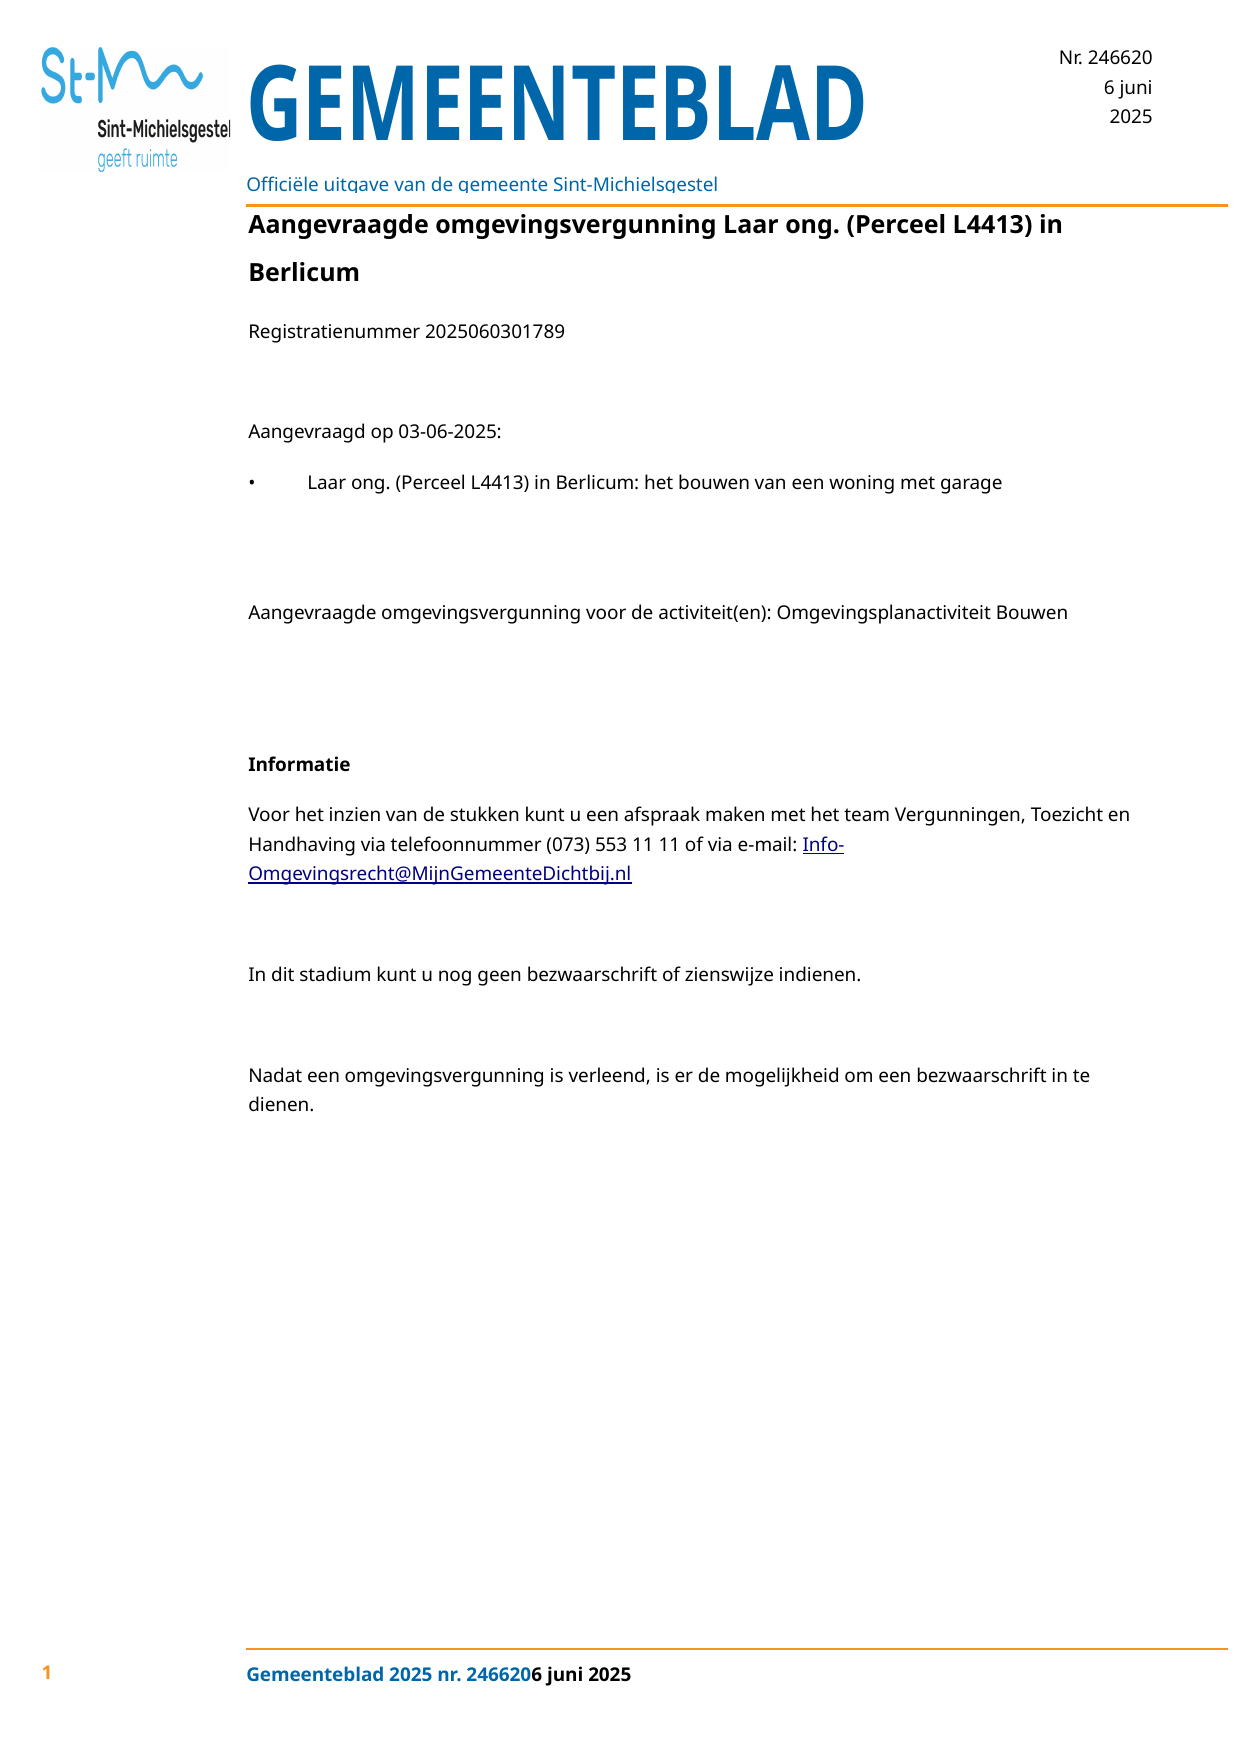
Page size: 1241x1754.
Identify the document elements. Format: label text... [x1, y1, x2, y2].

list Laar ong. (Perceel L4413) in Berlicum: het bouwen van een woning met garage [248, 469, 1152, 495]
text In dit stadium kunt u nog geen bezwaarschrift of zienswijze indienen. [248, 961, 1152, 987]
text Aangevraagd op 03-06-2025: [248, 419, 1152, 444]
text Aangevraagde omgevingsvergunning Laar ong. (Perceel L4413) in Berlicum [248, 207, 1152, 288]
text Nadat een omgevingsvergunning is verleend, is er de mogelijkheid om een bezwaarschrift in te dienen. [248, 1062, 1152, 1117]
text Aangevraagde omgevingsvergunning voor de activiteit(en): Omgevingsplanactiviteit Bouwen [248, 599, 1152, 625]
picture [41, 47, 231, 172]
text Informatie [248, 751, 1152, 777]
text Voor het inzien van de stukken kunt u een afspraak maken met het team Vergunningen, Toezicht en Handhaving via telefoonnummer (073) 553 11 11 of via e-mail: Info-Omgevingsrecht@MijnGemeenteDichtbij.nl [248, 801, 1152, 886]
text Registratienummer 2025060301789 [248, 318, 1152, 344]
